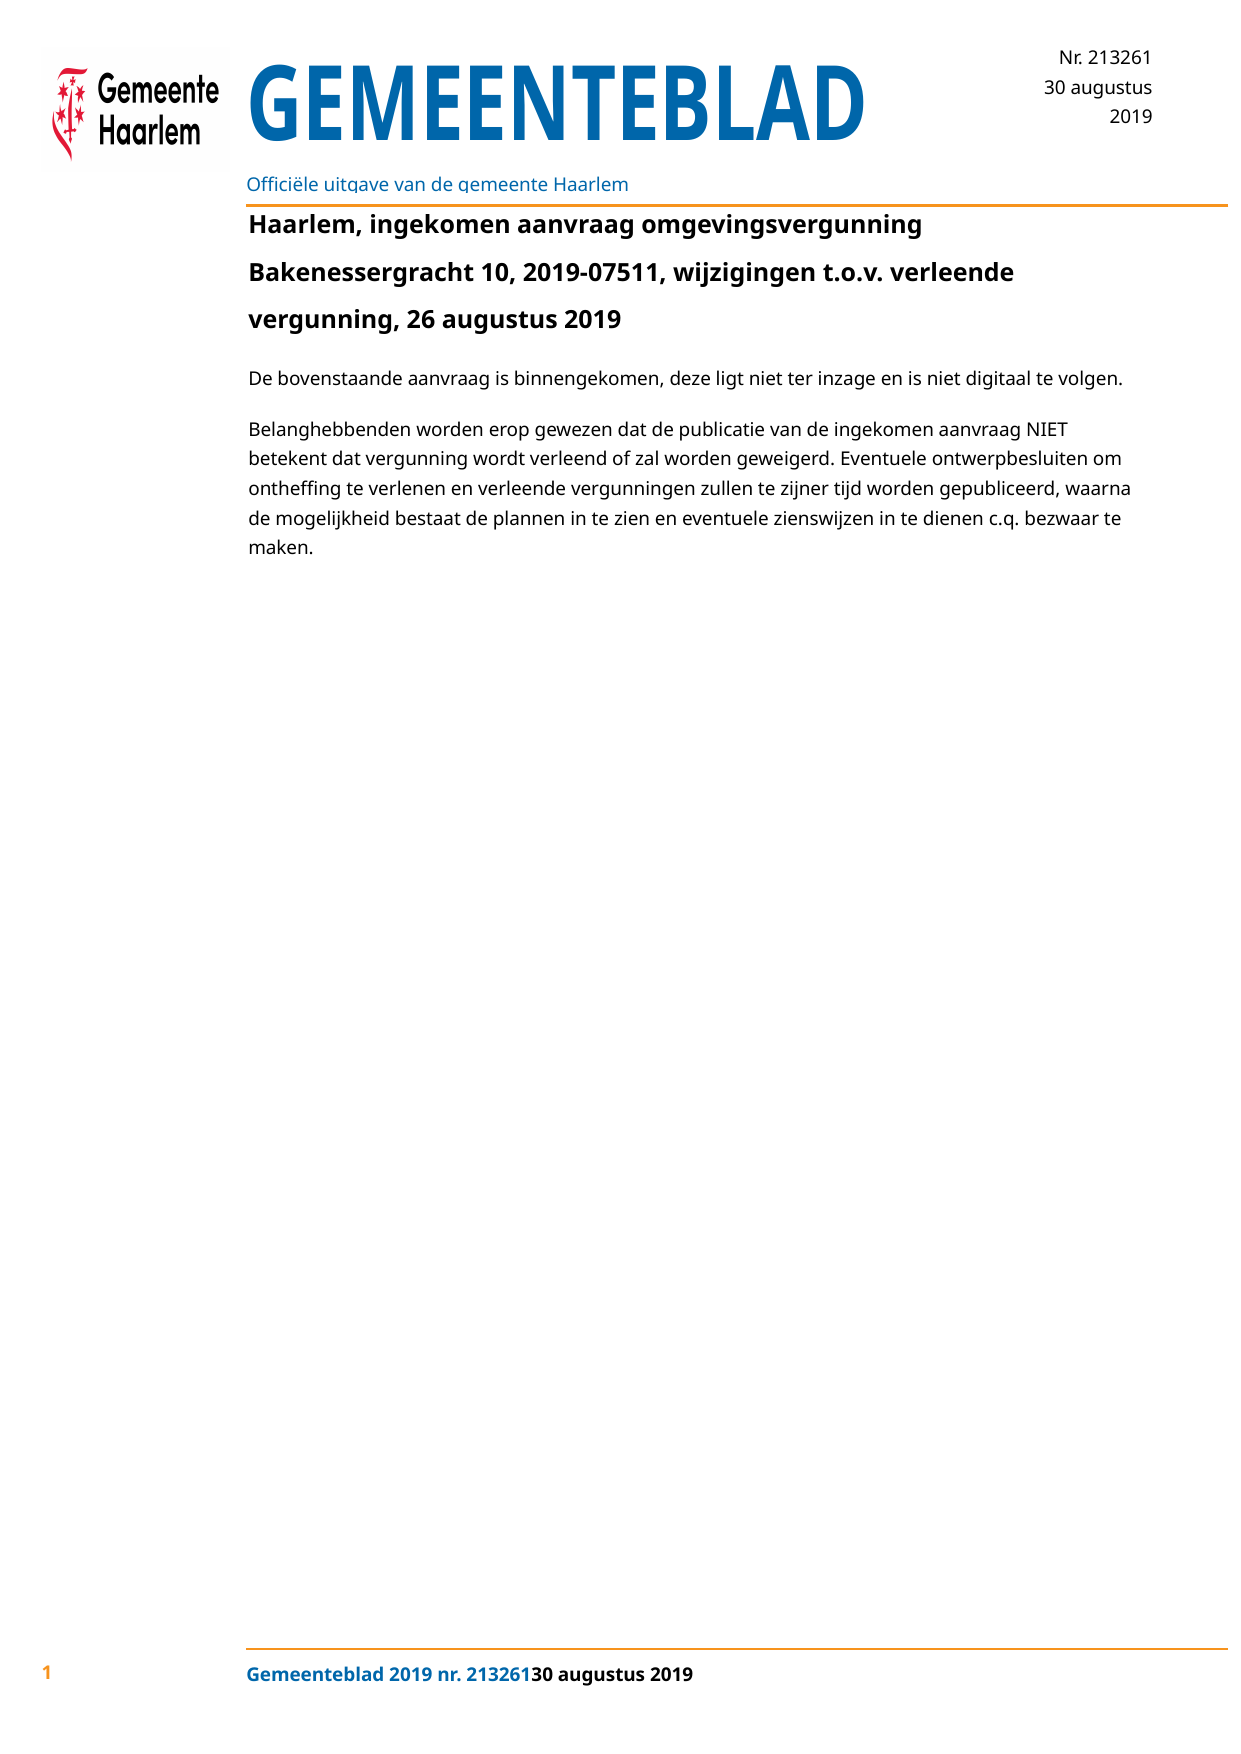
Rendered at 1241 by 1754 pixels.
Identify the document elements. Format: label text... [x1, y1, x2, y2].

picture [41, 47, 231, 172]
text De bovenstaande aanvraag is binnengekomen, deze ligt niet ter inzage en is niet digitaal te volgen. [248, 366, 1152, 391]
text Haarlem, ingekomen aanvraag omgevingsvergunning Bakenessergracht 10, 2019-07511, wijzigingen t.o.v. verleende vergunning, 26 augustus 2019 [248, 207, 1152, 336]
text Belanghebbenden worden erop gewezen dat de publicatie van de ingekomen aanvraag NIET betekent dat vergunning wordt verleend of zal worden geweigerd. Eventuele ontwerpbesluiten om ontheffing te verlenen en verleende vergunningen zullen te zijner tijd worden gepubliceerd, waarna de mogelijkheid bestaat de plannen in te zien en eventuele zienswijzen in te dienen c.q. bezwaar te maken. [248, 416, 1152, 560]
